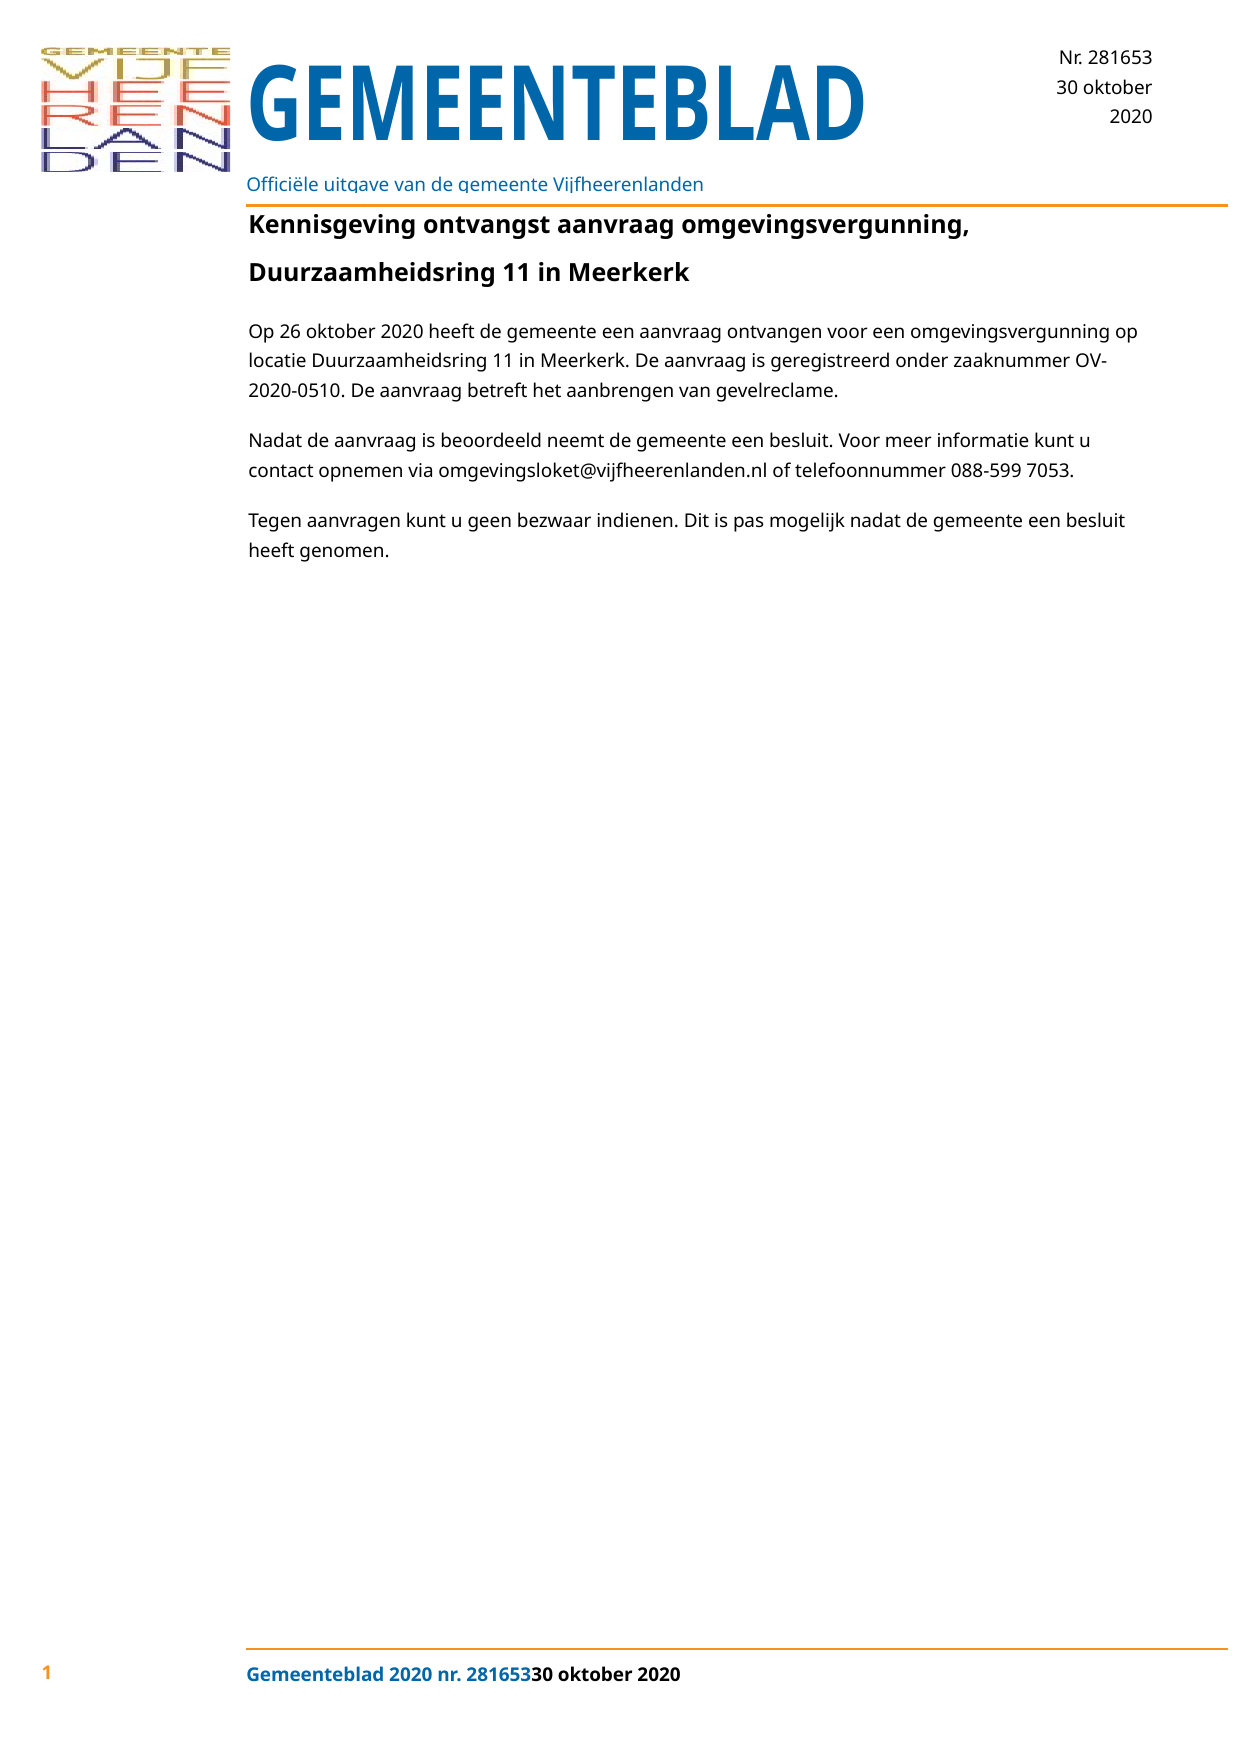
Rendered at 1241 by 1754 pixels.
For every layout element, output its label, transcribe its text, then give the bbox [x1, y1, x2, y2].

text Tegen aanvragen kunt u geen bezwaar indienen. Dit is pas mogelijk nadat de gemeente een besluit heeft genomen. [248, 507, 1152, 563]
text Kennisgeving ontvangst aanvraag omgevingsvergunning, Duurzaamheidsring 11 in Meerkerk [248, 207, 1152, 288]
text Op 26 oktober 2020 heeft de gemeente een aanvraag ontvangen voor een omgevingsvergunning op locatie Duurzaamheidsring 11 in Meerkerk. De aanvraag is geregistreerd onder zaaknummer OV-2020-0510. De aanvraag betreft het aanbrengen van gevelreclame. [248, 318, 1152, 403]
text Nadat de aanvraag is beoordeeld neemt de gemeente een besluit. Voor meer informatie kunt u contact opnemen via omgevingsloket@vijfheerenlanden.nl of telefoonnummer 088-599 7053. [248, 427, 1152, 483]
picture [41, 47, 231, 172]
